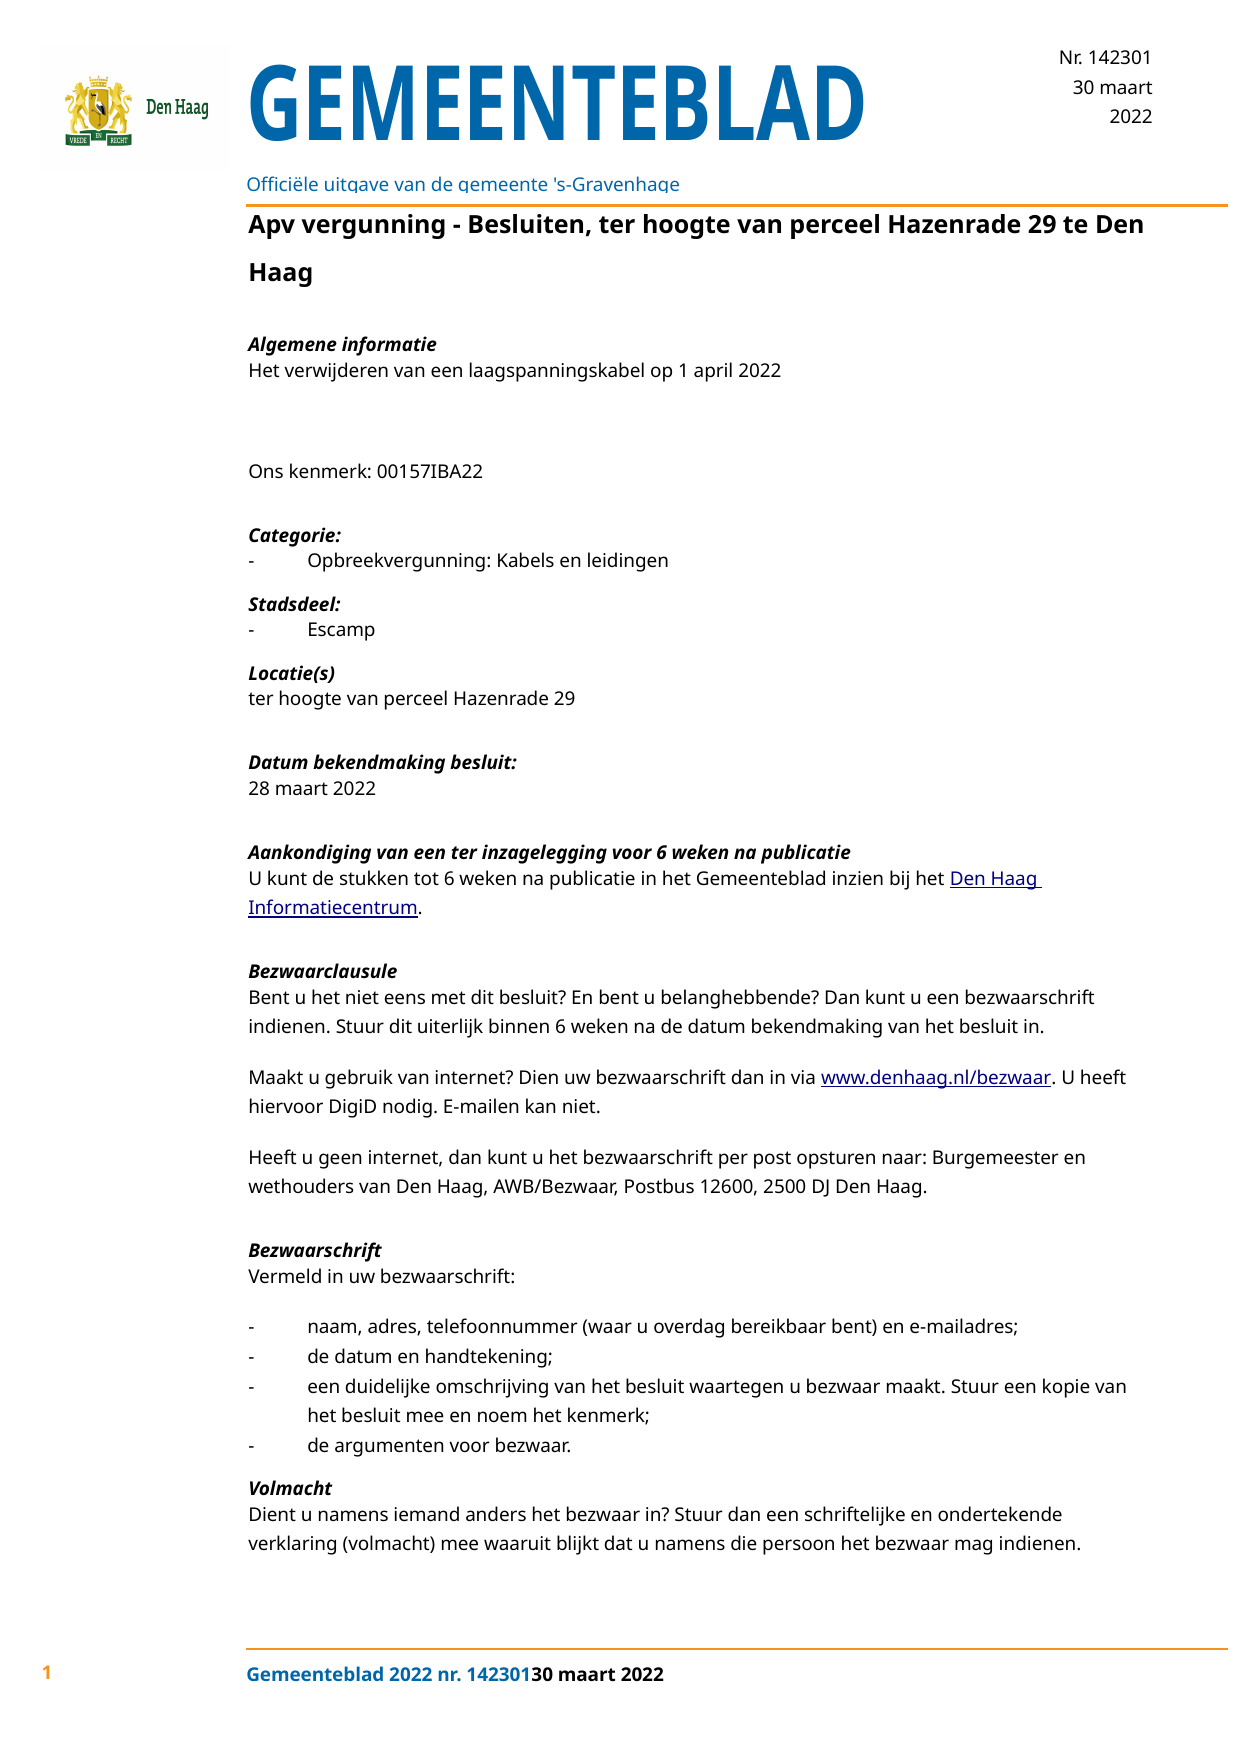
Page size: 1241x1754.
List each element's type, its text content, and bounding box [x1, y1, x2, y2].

text Categorie: [248, 522, 1152, 548]
text Bezwaarclausule [248, 958, 1152, 984]
text Vermeld in uw bezwaarschrift: [248, 1263, 1152, 1289]
text Het verwijderen van een laagspanningskabel op 1 april 2022 [248, 357, 1152, 383]
list Escamp [248, 617, 1152, 642]
text 28 maart 2022 [248, 775, 1152, 801]
list de argumenten voor bezwaar. [248, 1432, 1152, 1458]
list Opbreekvergunning: Kabels en leidingen [248, 548, 1152, 573]
picture [41, 47, 231, 172]
text Algemene informatie [248, 331, 1152, 357]
text Locatie(s) [248, 660, 1152, 685]
text Aankondiging van een ter inzagelegging voor 6 weken na publicatie [248, 839, 1152, 865]
text U kunt de stukken tot 6 weken na publicatie in het Gemeenteblad inzien bij het Den Haag Informatiecentrum. [248, 865, 1152, 920]
text Datum bekendmaking besluit: [248, 749, 1152, 775]
text Maakt u gebruik van internet? Dien uw bezwaarschrift dan in via www.denhaag.nl/bezwaar. U heeft hiervoor DigiD nodig. E-mailen kan niet. [248, 1064, 1152, 1119]
text Apv vergunning - Besluiten, ter hoogte van perceel Hazenrade 29 te Den Haag [248, 207, 1152, 288]
text Ons kenmerk: 00157IBA22 [248, 458, 1152, 484]
text Bent u het niet eens met dit besluit? En bent u belanghebbende? Dan kunt u een bezwaarschrift indienen. Stuur dit uiterlijk binnen 6 weken na de datum bekendmaking van het besluit in. [248, 984, 1152, 1039]
text Bezwaarschrift [248, 1238, 1152, 1263]
text Heeft u geen internet, dan kunt u het bezwaarschrift per post opsturen naar: Burgemeester en wethouders van Den Haag, AWB/Bezwaar, Postbus 12600, 2500 DJ Den Haag. [248, 1144, 1152, 1199]
text ter hoogte van perceel Hazenrade 29 [248, 685, 1152, 711]
text Volmacht [248, 1475, 1152, 1501]
text Stadsdeel: [248, 591, 1152, 617]
list de datum en handtekening; [248, 1343, 1152, 1369]
list naam, adres, telefoonnummer (waar u overdag bereikbaar bent) en e-mailadres; [248, 1314, 1152, 1339]
text Dient u namens iemand anders het bezwaar in? Stuur dan een schriftelijke en ondertekende verklaring (volmacht) mee waaruit blijkt dat u namens die persoon het bezwaar mag indienen. [248, 1501, 1152, 1556]
list een duidelijke omschrijving van het besluit waartegen u bezwaar maakt. Stuur een kopie van het besluit mee en noem het kenmerk; [248, 1373, 1152, 1428]
